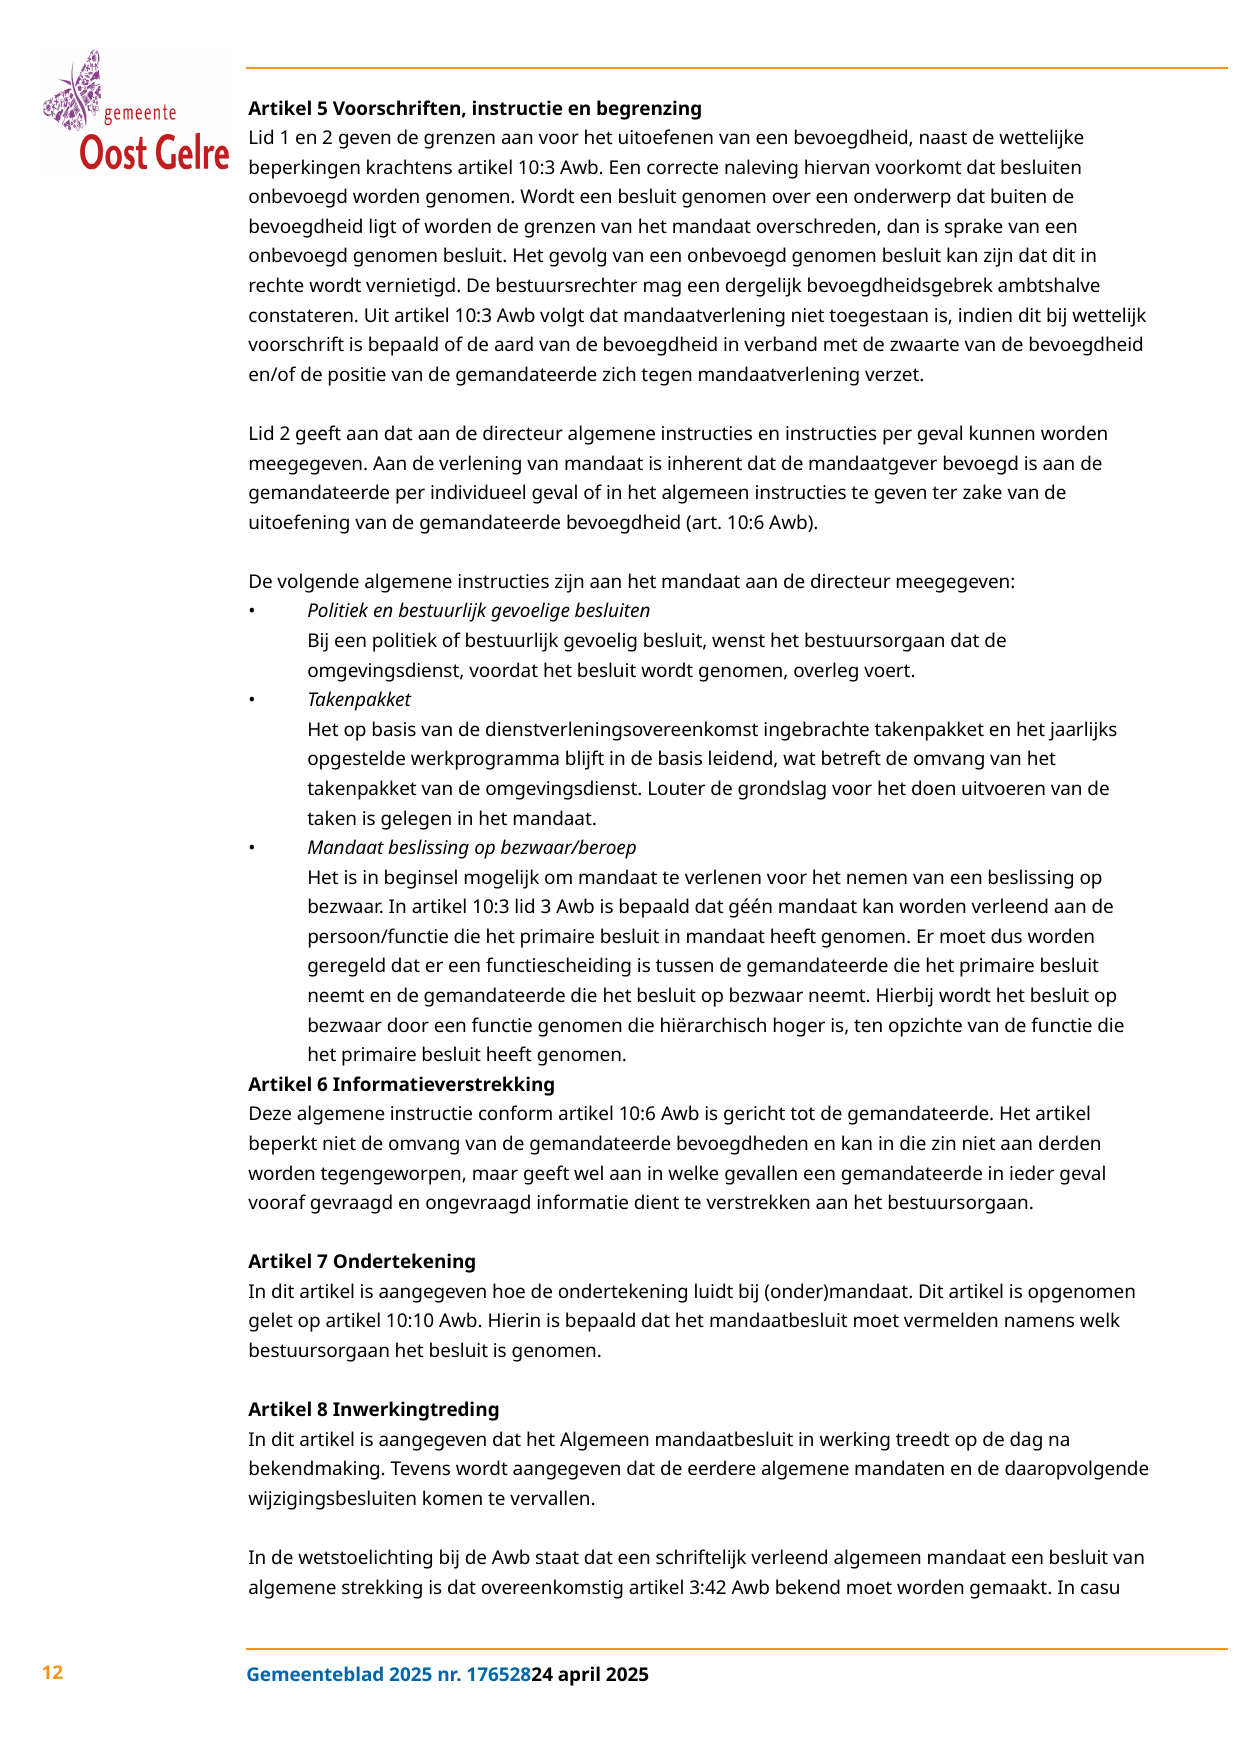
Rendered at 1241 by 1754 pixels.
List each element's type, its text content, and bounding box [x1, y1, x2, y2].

text In de wetstoelichting bij de Awb staat dat een schriftelijk verleend algemeen mandaat een besluit van algemene strekking is dat overeenkomstig artikel 3:42 Awb bekend moet worden gemaakt. In casu [248, 1544, 1152, 1600]
text Lid 2 geeft aan dat aan de directeur algemene instructies en instructies per geval kunnen worden meegegeven. Aan de verlening van mandaat is inherent dat de mandaatgever bevoegd is aan de gemandateerde per individueel geval of in het algemeen instructies te geven ter zake van de uitoefening van de gemandateerde bevoegdheid (art. 10:6 Awb). [248, 420, 1152, 535]
list Het is in beginsel mogelijk om mandaat te verlenen voor het nemen van een beslissing op bezwaar. In artikel 10:3 lid 3 Awb is bepaald dat géén mandaat kan worden verleend aan de persoon/functie die het primaire besluit in mandaat heeft genomen. Er moet dus worden geregeld dat er een functiescheiding is tussen de gemandateerde die het primaire besluit neemt en de gemandateerde die het besluit op bezwaar neemt. Hierbij wordt het besluit op bezwaar door een functie genomen die hiërarchisch hoger is, ten opzichte van de functie die het primaire besluit heeft genomen. [248, 864, 1152, 1067]
picture [41, 47, 231, 172]
text De volgende algemene instructies zijn aan het mandaat aan de directeur meegegeven: [248, 568, 1152, 594]
text Artikel 5 Voorschriften, instructie en begrenzing [248, 95, 1152, 121]
text Lid 1 en 2 geven de grenzen aan voor het uitoefenen van een bevoegdheid, naast de wettelijke beperkingen krachtens artikel 10:3 Awb. Een correcte naleving hiervan voorkomt dat besluiten onbevoegd worden genomen. Wordt een besluit genomen over een onderwerp dat buiten de bevoegdheid ligt of worden de grenzen van het mandaat overschreden, dan is sprake van een onbevoegd genomen besluit. Het gevolg van een onbevoegd genomen besluit kan zijn dat dit in rechte wordt vernietigd. De bestuursrechter mag een dergelijk bevoegdheidsgebrek ambtshalve constateren. Uit artikel 10:3 Awb volgt dat mandaatverlening niet toegestaan is, indien dit bij wettelijk voorschrift is bepaald of de aard van de bevoegdheid in verband met de zwaarte van de bevoegdheid en/of de positie van de gemandateerde zich tegen mandaatverlening verzet. [248, 124, 1152, 387]
text Artikel 7 Ondertekening [248, 1248, 1152, 1274]
list Takenpakket [248, 686, 1152, 712]
text Artikel 6 Informatieverstrekking [248, 1071, 1152, 1097]
text Deze algemene instructie conform artikel 10:6 Awb is gericht tot de gemandateerde. Het artikel beperkt niet de omvang van de gemandateerde bevoegdheden en kan in die zin niet aan derden worden tegengeworpen, maar geeft wel aan in welke gevallen een gemandateerde in ieder geval vooraf gevraagd en ongevraagd informatie dient te verstrekken aan het bestuursorgaan. [248, 1101, 1152, 1215]
list Mandaat beslissing op bezwaar/beroep [248, 834, 1152, 860]
text In dit artikel is aangegeven dat het Algemeen mandaatbesluit in werking treedt op de dag na bekendmaking. Tevens wordt aangegeven dat de eerdere algemene mandaten en de daaropvolgende wijzigingsbesluiten komen te vervallen. [248, 1426, 1152, 1511]
list Bij een politiek of bestuurlijk gevoelig besluit, wenst het bestuursorgaan dat de omgevingsdienst, voordat het besluit wordt genomen, overleg voert. [248, 627, 1152, 683]
list Het op basis van de dienstverleningsovereenkomst ingebrachte takenpakket en het jaarlijks opgestelde werkprogramma blijft in de basis leidend, wat betreft de omvang van het takenpakket van de omgevingsdienst. Louter de grondslag voor het doen uitvoeren van de taken is gelegen in het mandaat. [248, 716, 1152, 831]
text In dit artikel is aangegeven hoe de ondertekening luidt bij (onder)mandaat. Dit artikel is opgenomen gelet op artikel 10:10 Awb. Hierin is bepaald dat het mandaatbesluit moet vermelden namens welk bestuursorgaan het besluit is genomen. [248, 1278, 1152, 1363]
text Artikel 8 Inwerkingtreding [248, 1396, 1152, 1422]
list Politiek en bestuurlijk gevoelige besluiten [248, 598, 1152, 623]
